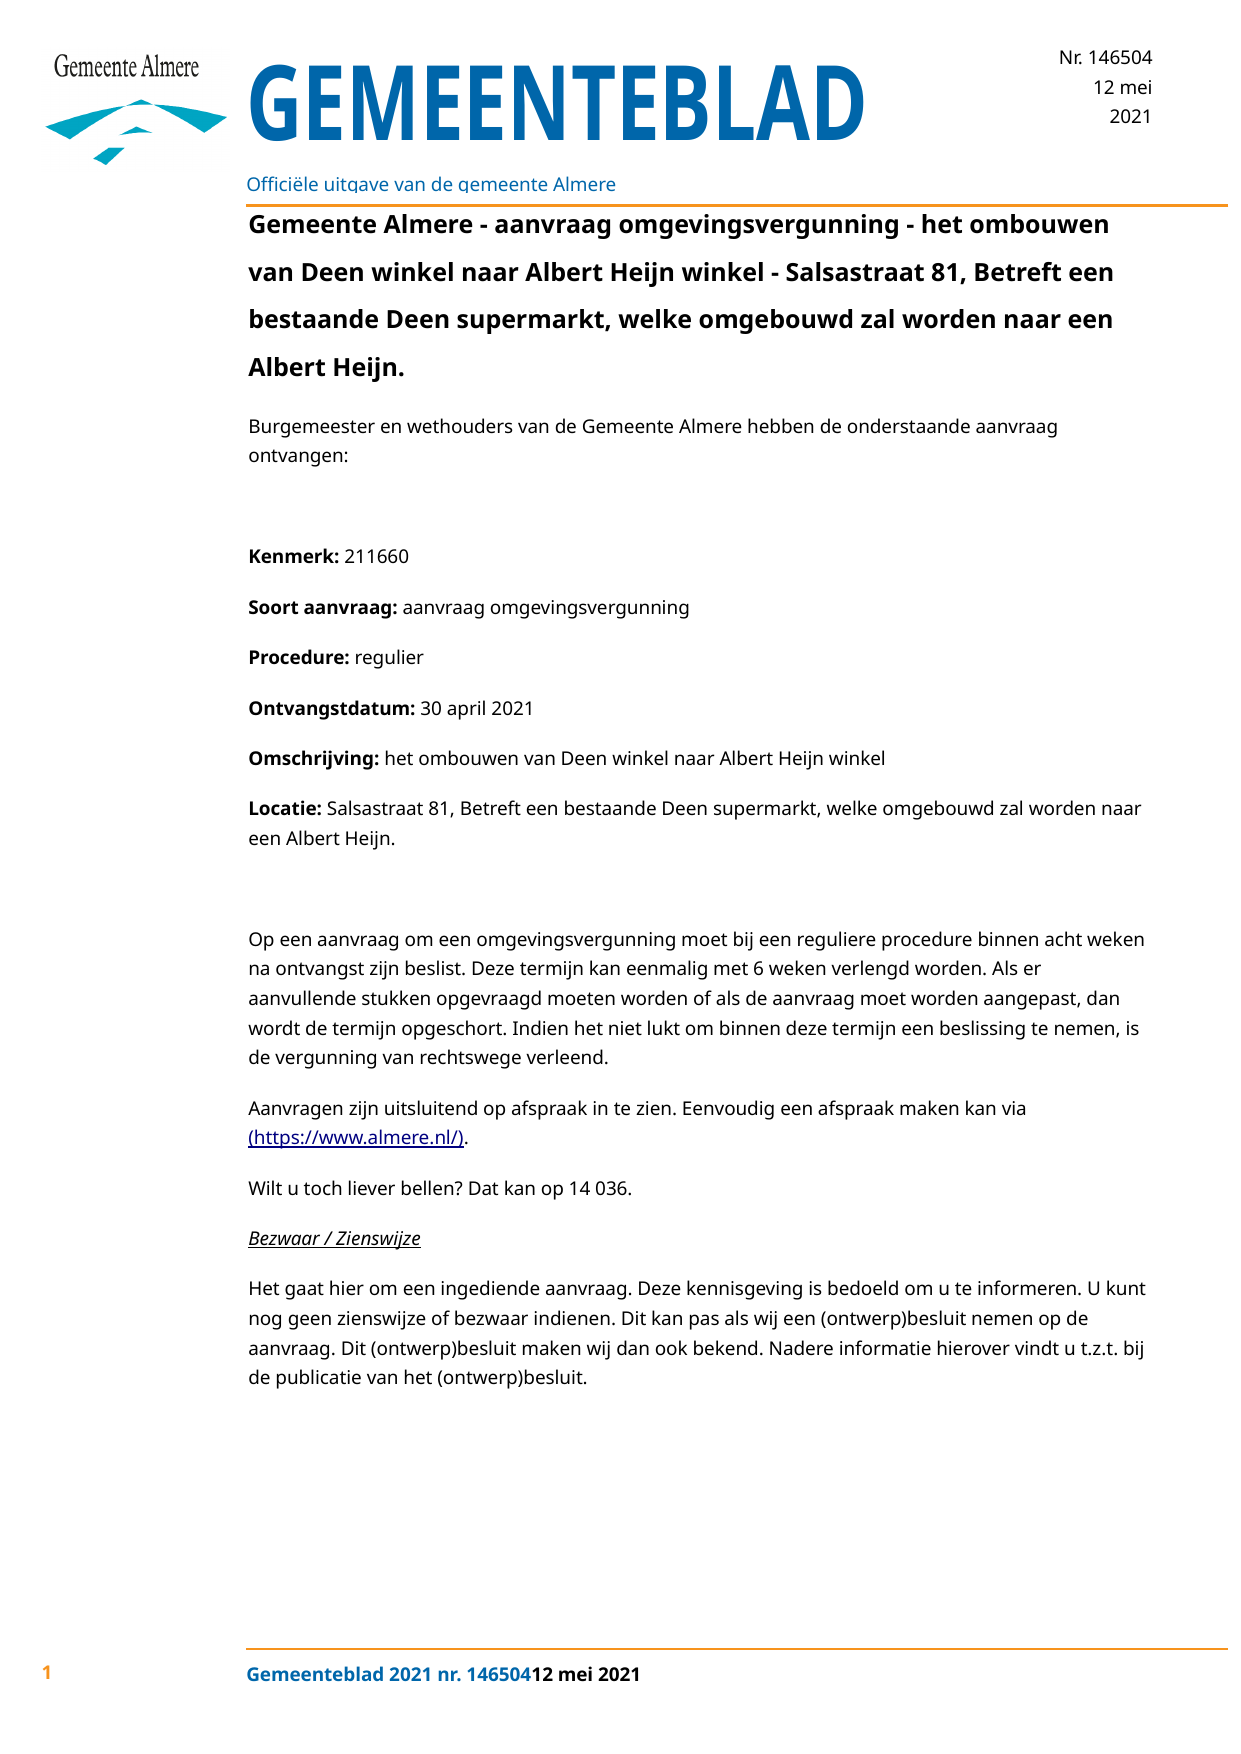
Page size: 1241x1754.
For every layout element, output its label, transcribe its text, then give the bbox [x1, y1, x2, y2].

text Kenmerk: 211660 [248, 543, 1152, 569]
text Locatie: Salsastraat 81, Betreft een bestaande Deen supermarkt, welke omgebouwd zal worden naar een Albert Heijn. [248, 796, 1152, 851]
text Het gaat hier om een ingediende aanvraag. Deze kennisgeving is bedoeld om u te informeren. U kunt nog geen zienswijze of bezwaar indienen. Dit kan pas als wij een (ontwerp)besluit nemen op de aanvraag. Dit (ontwerp)besluit maken wij dan ook bekend. Nadere informatie hierover vindt u t.z.t. bij de publicatie van het (ontwerp)besluit. [248, 1276, 1152, 1390]
text Burgemeester en wethouders van de Gemeente Almere hebben de onderstaande aanvraag ontvangen: [248, 413, 1152, 468]
text Bezwaar / Zienswijze [248, 1225, 1152, 1251]
text Ontvangstdatum: 30 april 2021 [248, 695, 1152, 721]
text Op een aanvraag om een omgevingsvergunning moet bij een reguliere procedure binnen acht weken na ontvangst zijn beslist. Deze termijn kan eenmalig met 6 weken verlengd worden. Als er aanvullende stukken opgevraagd moeten worden of als de aanvraag moet worden aangepast, dan wordt de termijn opgeschort. Indien het niet lukt om binnen deze termijn een beslissing te nemen, is de vergunning van rechtswege verleend. [248, 926, 1152, 1070]
text Aanvragen zijn uitsluitend op afspraak in te zien. Eenvoudig een afspraak maken kan via (https://www.almere.nl/). [248, 1095, 1152, 1150]
text Procedure: regulier [248, 644, 1152, 670]
text Gemeente Almere - aanvraag omgevingsvergunning - het ombouwen van Deen winkel naar Albert Heijn winkel - Salsastraat 81, Betreft een bestaande Deen supermarkt, welke omgebouwd zal worden naar een Albert Heijn. [248, 207, 1152, 384]
text Soort aanvraag: aanvraag omgevingsvergunning [248, 594, 1152, 620]
picture [41, 47, 231, 172]
text Wilt u toch liever bellen? Dat kan op 14 036. [248, 1175, 1152, 1201]
text Omschrijving: het ombouwen van Deen winkel naar Albert Heijn winkel [248, 745, 1152, 771]
